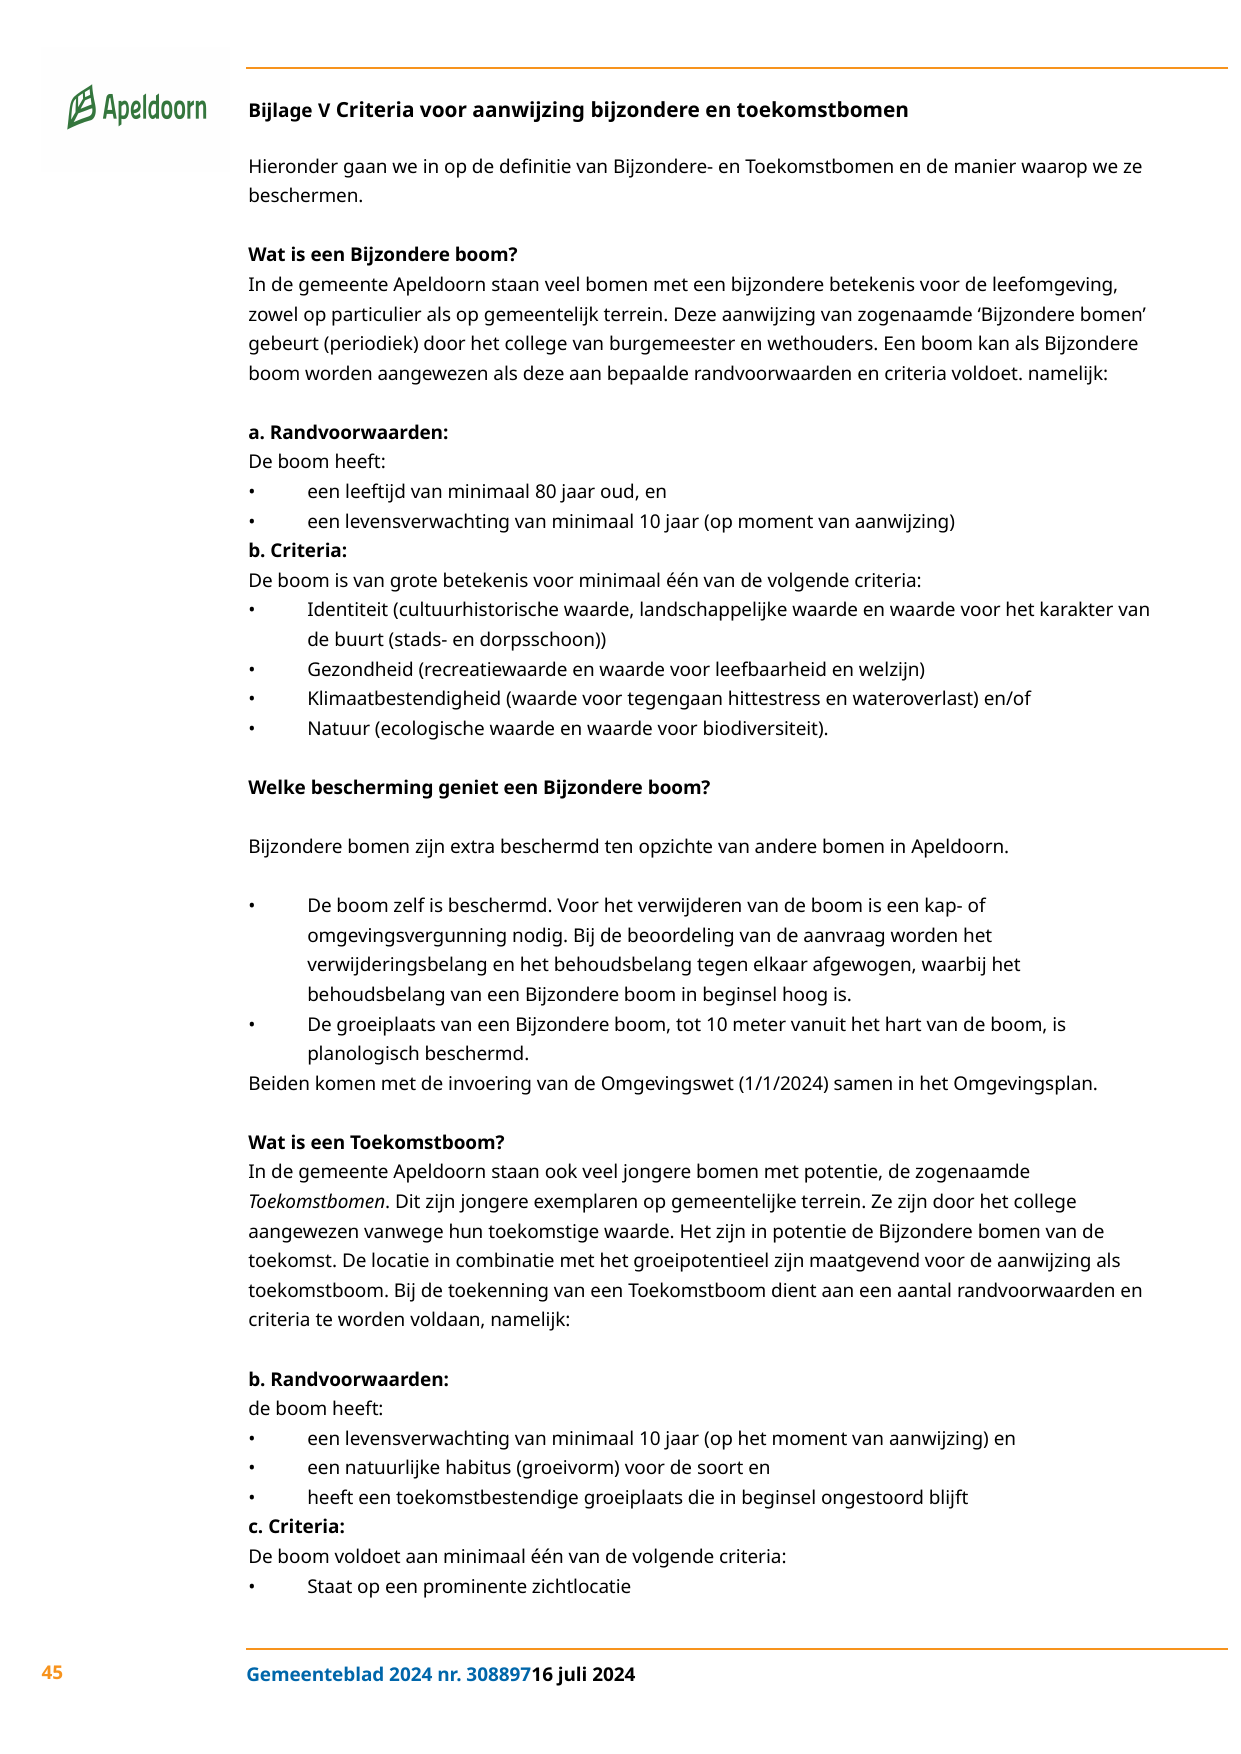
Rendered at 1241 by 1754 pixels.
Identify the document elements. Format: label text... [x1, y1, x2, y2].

text Beiden komen met de invoering van de Omgevingswet (1/1/2024) samen in het Omgevingsplan. [248, 1070, 1152, 1096]
list De groeiplaats van een Bijzondere boom, tot 10 meter vanuit het hart van de boom, is planologisch beschermd. [248, 1011, 1152, 1066]
list Gezondheid (recreatiewaarde en waarde voor leefbaarheid en welzijn) [248, 656, 1152, 682]
text Bijlage V Criteria voor aanwijzing bijzondere en toekomstbomen [248, 95, 1152, 123]
text b. Criteria: [248, 537, 1152, 563]
text Wat is een Toekomstboom? [248, 1129, 1152, 1155]
picture [41, 47, 231, 172]
text b. Randvoorwaarden: [248, 1366, 1152, 1392]
text De boom is van grote betekenis voor minimaal één van de volgende criteria: [248, 567, 1152, 593]
text c. Criteria: [248, 1514, 1152, 1539]
text a. Randvoorwaarden: [248, 419, 1152, 445]
list een levensverwachting van minimaal 10 jaar (op het moment van aanwijzing) en [248, 1425, 1152, 1451]
list een levensverwachting van minimaal 10 jaar (op moment van aanwijzing) [248, 508, 1152, 534]
text De boom heeft: [248, 449, 1152, 474]
text In de gemeente Apeldoorn staan veel bomen met een bijzondere betekenis voor de leefomgeving, zowel op particulier als op gemeentelijk terrein. Deze aanwijzing van zogenaamde ‘Bijzondere bomen’ gebeurt (periodiek) door het college van burgemeester en wethouders. Een boom kan als Bijzondere boom worden aangewezen als deze aan bepaalde randvoorwaarden en criteria voldoet. namelijk: [248, 271, 1152, 386]
list een leeftijd van minimaal 80 jaar oud, en [248, 478, 1152, 504]
list een natuurlijke habitus (groeivorm) voor de soort en [248, 1454, 1152, 1480]
text Welke bescherming geniet een Bijzondere boom? [248, 774, 1152, 800]
list Klimaatbestendigheid (waarde voor tegengaan hittestress en wateroverlast) en/of [248, 685, 1152, 711]
text Hieronder gaan we in op de definitie van Bijzondere- en Toekomstbomen en de manier waarop we ze beschermen. [248, 153, 1152, 208]
list Identiteit (cultuurhistorische waarde, landschappelijke waarde en waarde voor het karakter van de buurt (stads- en dorpsschoon)) [248, 597, 1152, 652]
list Staat op een prominente zichtlocatie [248, 1573, 1152, 1599]
list Natuur (ecologische waarde en waarde voor biodiversiteit). [248, 715, 1152, 741]
text In de gemeente Apeldoorn staan ook veel jongere bomen met potentie, de zogenaamde Toekomstbomen. Dit zijn jongere exemplaren op gemeentelijke terrein. Ze zijn door het college aangewezen vanwege hun toekomstige waarde. Het zijn in potentie de Bijzondere bomen van de toekomst. De locatie in combinatie met het groeipotentieel zijn maatgevend voor de aanwijzing als toekomstboom. Bij de toekenning van een Toekomstboom dient aan een aantal randvoorwaarden en criteria te worden voldaan, namelijk: [248, 1159, 1152, 1332]
text Wat is een Bijzondere boom? [248, 242, 1152, 267]
list heeft een toekomstbestendige groeiplaats die in beginsel ongestoord blijft [248, 1484, 1152, 1510]
text Bijzondere bomen zijn extra beschermd ten opzichte van andere bomen in Apeldoorn. [248, 833, 1152, 859]
text de boom heeft: [248, 1395, 1152, 1421]
list De boom zelf is beschermd. Voor het verwijderen van de boom is een kap- of omgevingsvergunning nodig. Bij de beoordeling van de aanvraag worden het verwijderingsbelang en het behoudsbelang tegen elkaar afgewogen, waarbij het behoudsbelang van een Bijzondere boom in beginsel hoog is. [248, 892, 1152, 1007]
text De boom voldoet aan minimaal één van de volgende criteria: [248, 1543, 1152, 1569]
